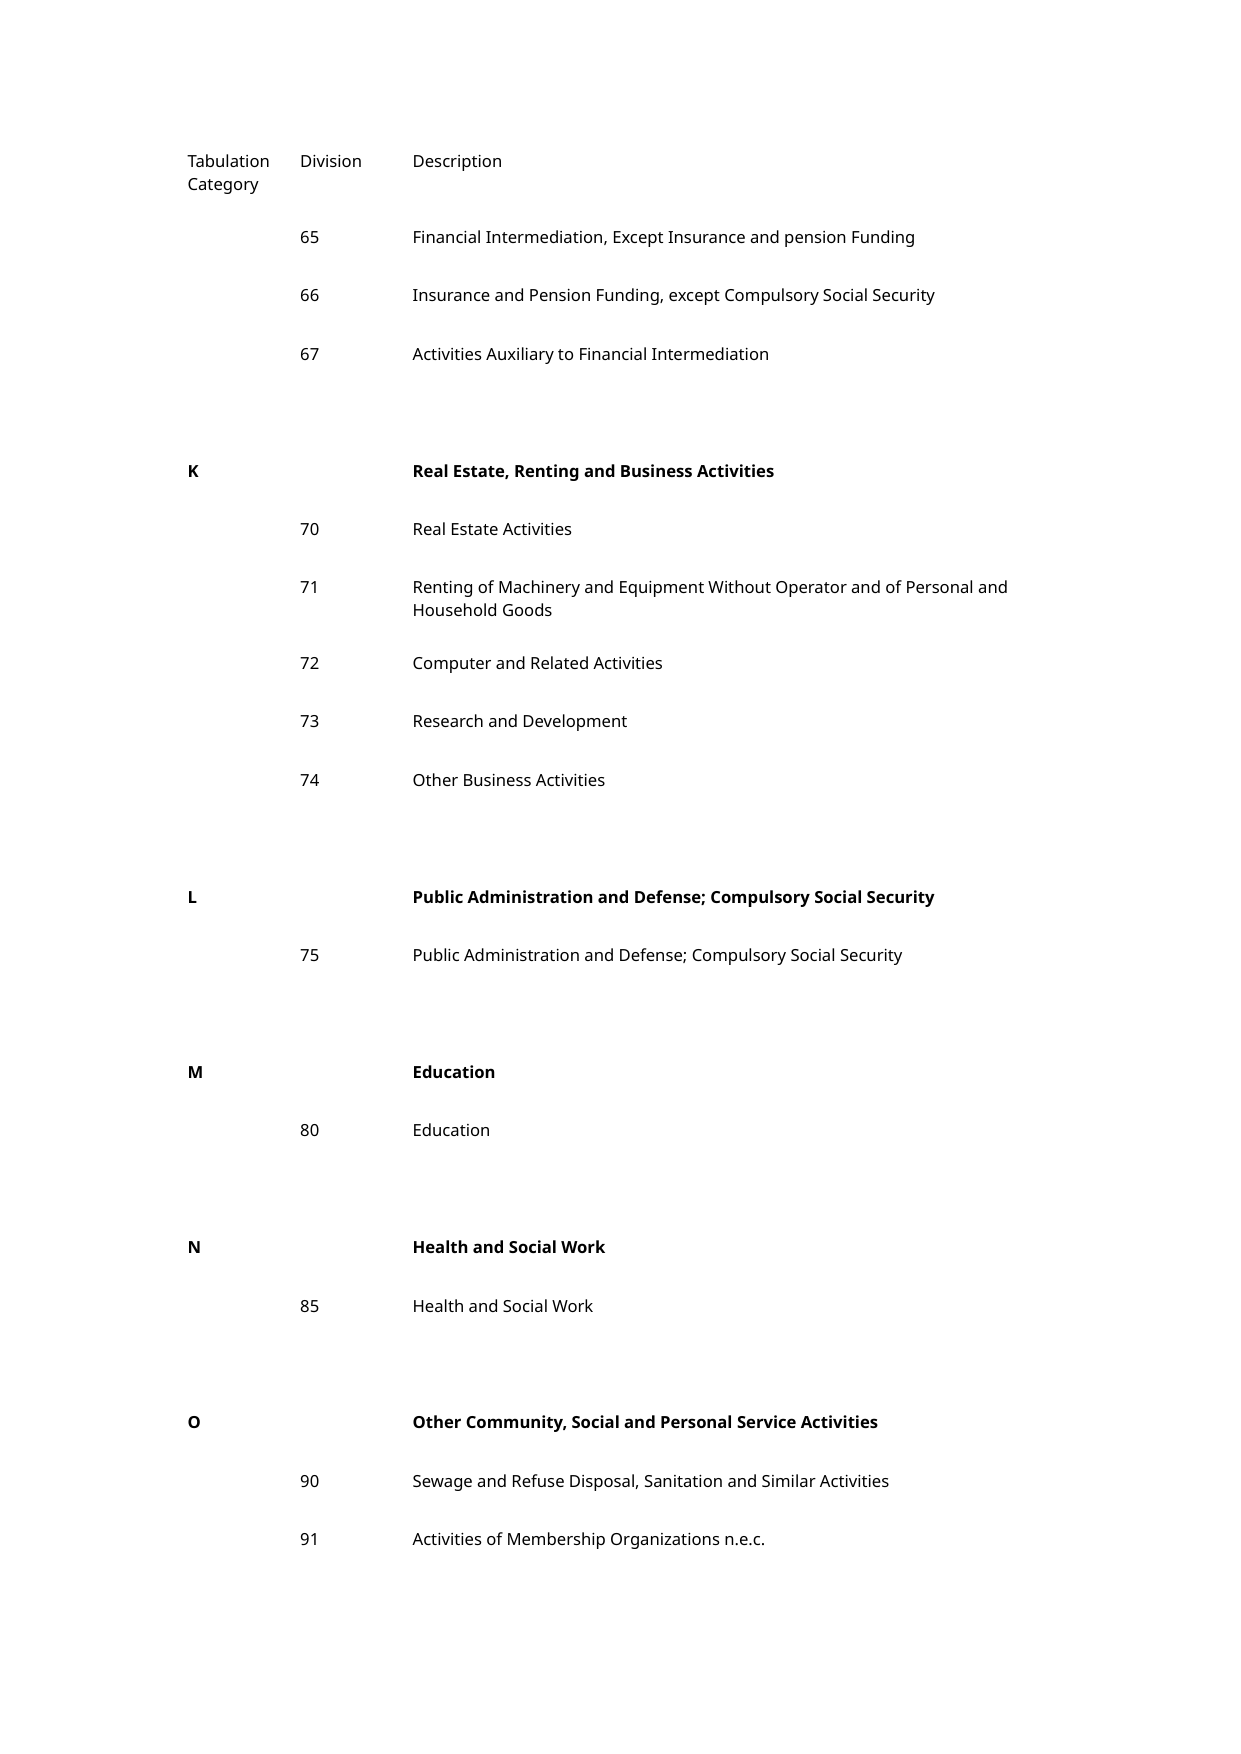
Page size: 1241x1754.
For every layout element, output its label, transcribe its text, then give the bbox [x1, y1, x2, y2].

table_cell 74 [300, 768, 412, 827]
table_cell [188, 1178, 300, 1236]
table_cell [300, 1002, 412, 1061]
table_cell [300, 1061, 412, 1119]
table_cell Real Estate, Renting and Business Activities [413, 459, 1053, 518]
table_cell 70 [300, 518, 412, 576]
table_cell Other Community, Social and Personal Service Activities [413, 1411, 1053, 1469]
table_cell Real Estate Activities [413, 518, 1053, 576]
table_cell [188, 284, 300, 342]
table_cell K [188, 459, 300, 518]
table_cell Computer and Related Activities [413, 651, 1053, 710]
table_cell Health and Social Work [413, 1236, 1053, 1294]
table_cell Activities of Membership Organizations n.e.c. [413, 1528, 1053, 1586]
table_cell [188, 225, 300, 284]
table_cell [188, 1119, 300, 1177]
table_cell [188, 944, 300, 1002]
table_cell 90 [300, 1470, 412, 1528]
table_cell [188, 342, 300, 401]
table_cell [413, 1178, 1053, 1236]
table_cell 73 [300, 710, 412, 768]
table_cell [300, 1411, 412, 1469]
table_header Tabulation Category [188, 150, 300, 225]
table_cell [188, 651, 300, 710]
table_cell Activities Auxiliary to Financial Intermediation [413, 342, 1053, 401]
table_cell 91 [300, 1528, 412, 1586]
table_cell Public Administration and Defense; Compulsory Social Security [413, 885, 1053, 944]
table_cell [188, 1002, 300, 1061]
table_cell Renting of Machinery and Equipment Without Operator and of Personal and Household Goods [413, 576, 1053, 651]
table_cell 65 [300, 225, 412, 284]
table_cell O [188, 1411, 300, 1469]
table_cell M [188, 1061, 300, 1119]
table_header Division [300, 150, 412, 225]
table_cell [188, 401, 300, 459]
table_cell [188, 518, 300, 576]
table_cell Insurance and Pension Funding, except Compulsory Social Security [413, 284, 1053, 342]
table_cell [413, 827, 1053, 885]
table_cell [188, 576, 300, 651]
table_cell 71 [300, 576, 412, 651]
table_cell 72 [300, 651, 412, 710]
table_cell [413, 401, 1053, 459]
table_cell [188, 1470, 300, 1528]
table_cell [188, 710, 300, 768]
table_cell Research and Development [413, 710, 1053, 768]
table_cell Financial Intermediation, Except Insurance and pension Funding [413, 225, 1053, 284]
table_cell N [188, 1236, 300, 1294]
table_cell [188, 1294, 300, 1353]
table_cell Public Administration and Defense; Compulsory Social Security [413, 944, 1053, 1002]
table_cell [413, 1002, 1053, 1061]
table_cell L [188, 885, 300, 944]
table_cell Sewage and Refuse Disposal, Sanitation and Similar Activities [413, 1470, 1053, 1528]
table_cell 75 [300, 944, 412, 1002]
table_cell [300, 1353, 412, 1411]
table_cell [300, 885, 412, 944]
table_cell [300, 401, 412, 459]
table_cell 80 [300, 1119, 412, 1177]
table_header Description [413, 150, 1053, 225]
table_cell Education [413, 1119, 1053, 1177]
table_cell [300, 459, 412, 518]
table_cell [188, 1528, 300, 1586]
table_cell 66 [300, 284, 412, 342]
table_cell 85 [300, 1294, 412, 1353]
table_cell [188, 1353, 300, 1411]
table_cell 67 [300, 342, 412, 401]
table_cell [188, 827, 300, 885]
table_cell [188, 768, 300, 827]
table_cell [413, 1353, 1053, 1411]
table_cell [300, 827, 412, 885]
table_cell Other Business Activities [413, 768, 1053, 827]
table_cell Health and Social Work [413, 1294, 1053, 1353]
table_cell Education [413, 1061, 1053, 1119]
table_cell [300, 1178, 412, 1236]
table_cell [300, 1236, 412, 1294]
